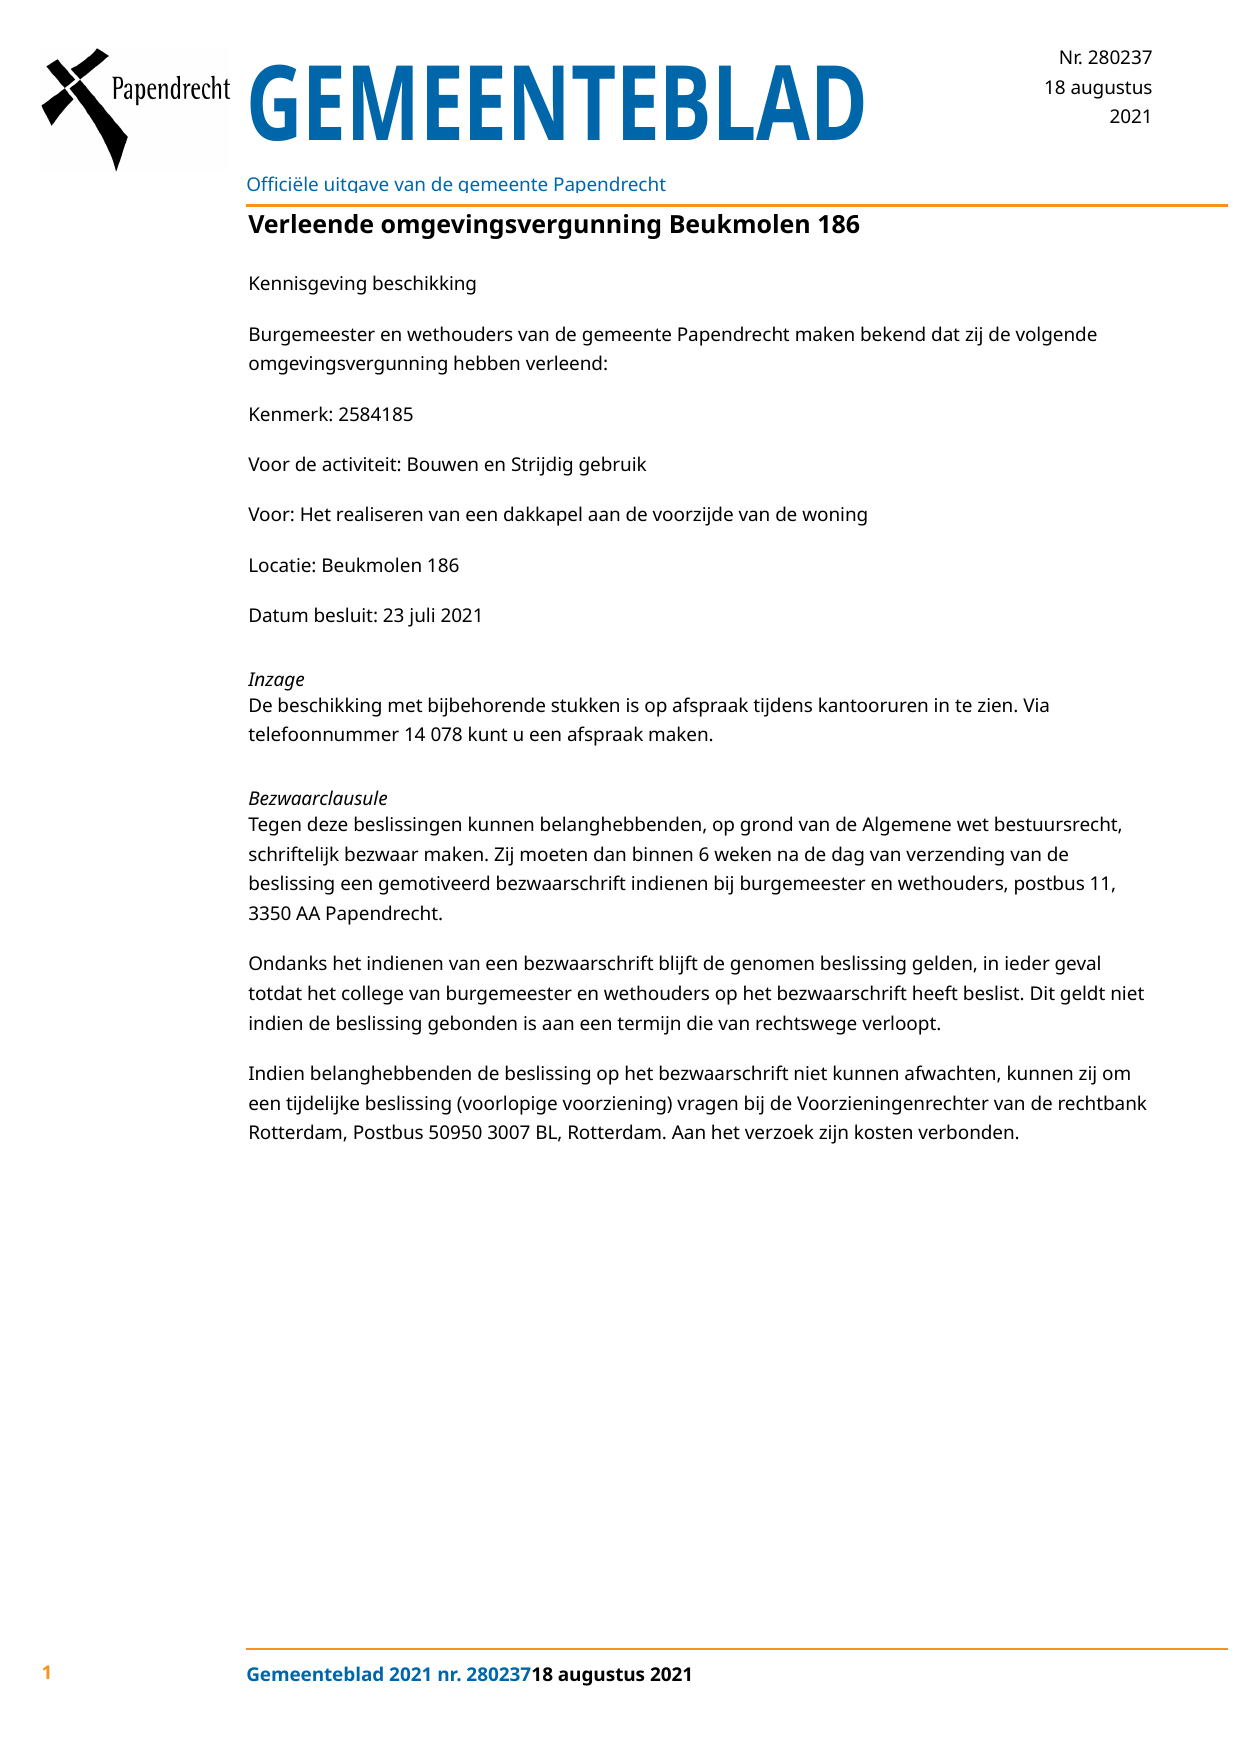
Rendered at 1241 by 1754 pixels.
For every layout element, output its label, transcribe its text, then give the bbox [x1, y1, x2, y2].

text Voor de activiteit: Bouwen en Strijdig gebruik [248, 451, 1152, 477]
text Kenmerk: 2584185 [248, 401, 1152, 426]
text Ondanks het indienen van een bezwaarschrift blijft de genomen beslissing gelden, in ieder geval totdat het college van burgemeester en wethouders op het bezwaarschrift heeft beslist. Dit geldt niet indien de beslissing gebonden is aan een termijn die van rechtswege verloopt. [248, 951, 1152, 1035]
text Verleende omgevingsvergunning Beukmolen 186 [248, 207, 1152, 241]
text Kennisgeving beschikking [248, 270, 1152, 296]
text Datum besluit: 23 juli 2021 [248, 602, 1152, 628]
picture [41, 47, 231, 172]
text Locatie: Beukmolen 186 [248, 552, 1152, 578]
text Voor: Het realiseren van een dakkapel aan de voorzijde van de woning [248, 502, 1152, 527]
text Inzage [248, 666, 1152, 692]
text De beschikking met bijbehorende stukken is op afspraak tijdens kantooruren in te zien. Via telefoonnummer 14 078 kunt u een afspraak maken. [248, 692, 1152, 747]
text Burgemeester en wethouders van de gemeente Papendrecht maken bekend dat zij de volgende omgevingsvergunning hebben verleend: [248, 321, 1152, 376]
text Bezwaarclausule [248, 786, 1152, 811]
text Tegen deze beslissingen kunnen belanghebbenden, op grond van de Algemene wet bestuursrecht, schriftelijk bezwaar maken. Zij moeten dan binnen 6 weken na de dag van verzending van de beslissing een gemotiveerd bezwaarschrift indienen bij burgemeester en wethouders, postbus 11, 3350 AA Papendrecht. [248, 811, 1152, 926]
text Indien belanghebbenden de beslissing op het bezwaarschrift niet kunnen afwachten, kunnen zij om een tijdelijke beslissing (voorlopige voorziening) vragen bij de Voorzieningenrechter van de rechtbank Rotterdam, Postbus 50950 3007 BL, Rotterdam. Aan het verzoek zijn kosten verbonden. [248, 1060, 1152, 1145]
